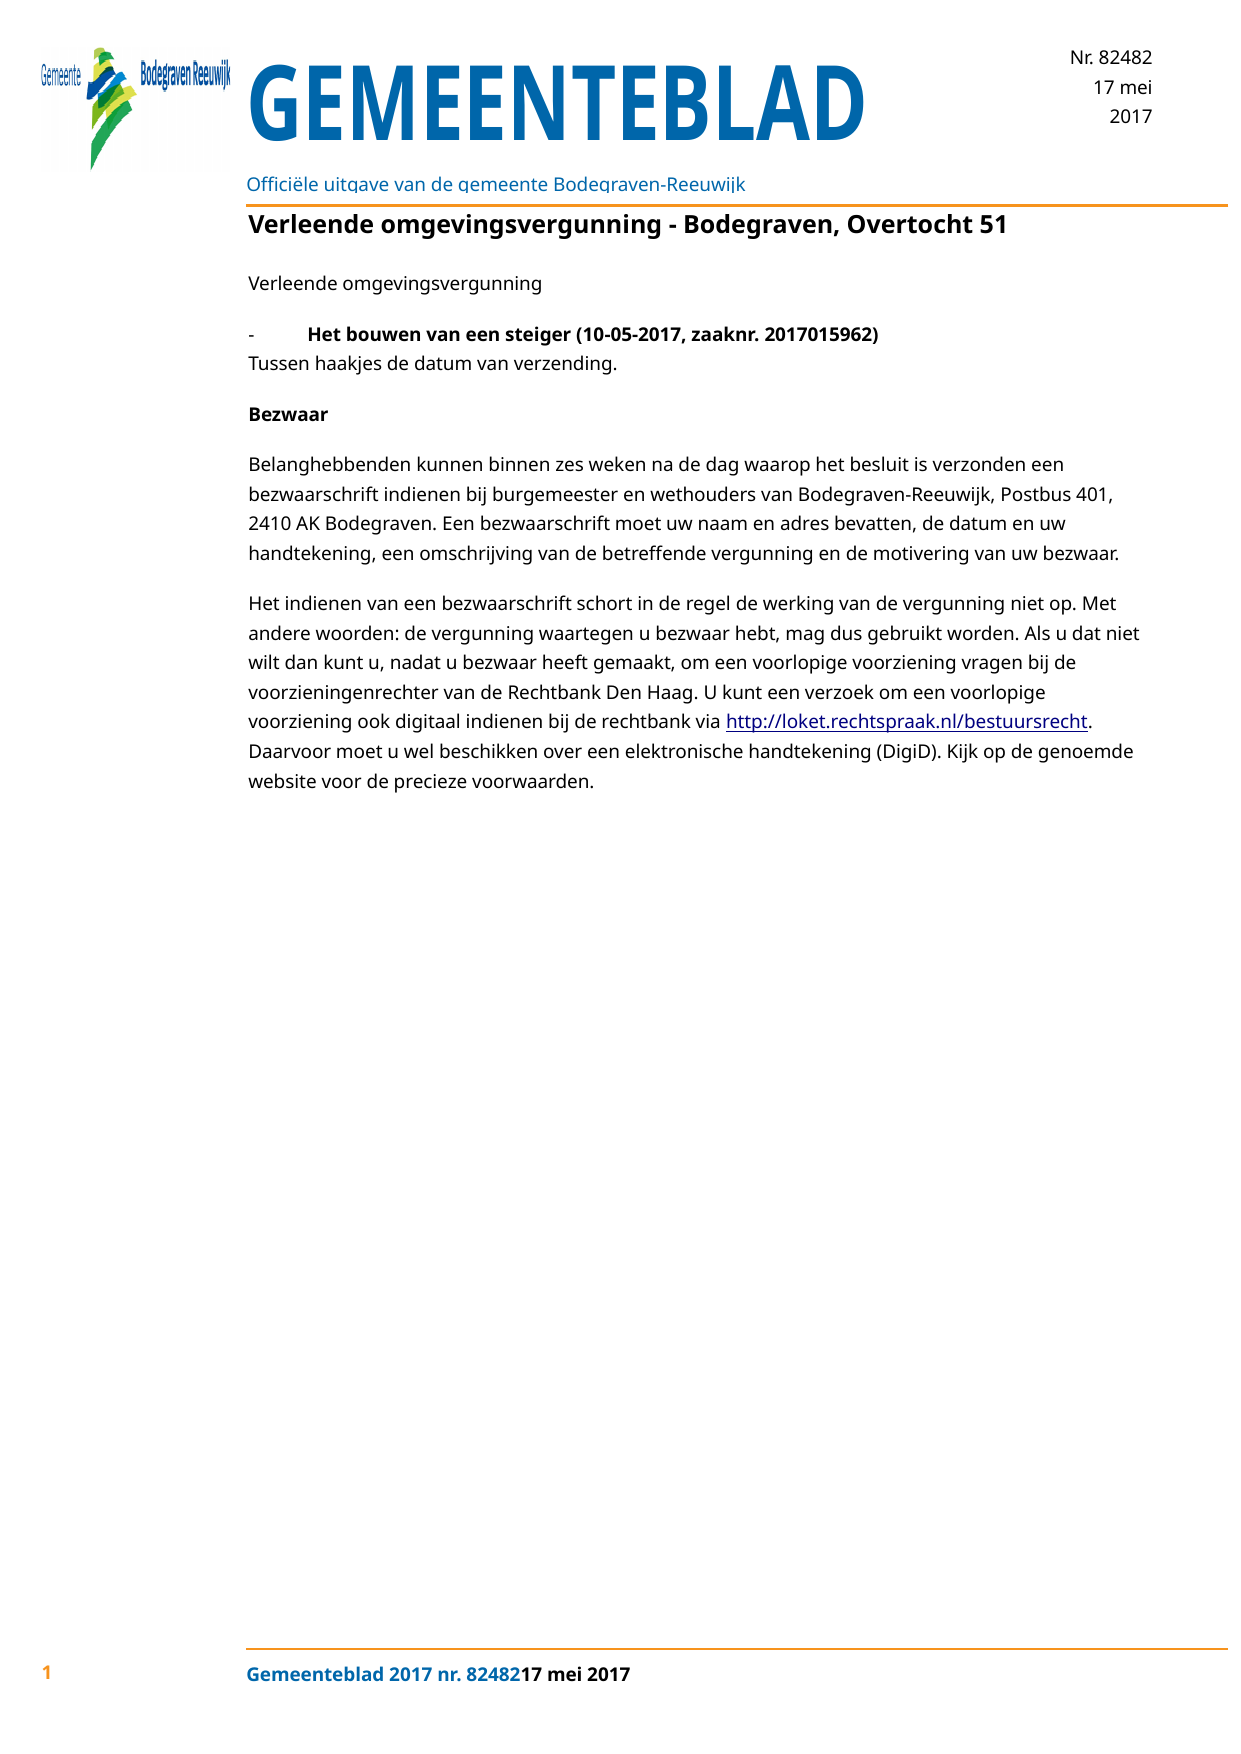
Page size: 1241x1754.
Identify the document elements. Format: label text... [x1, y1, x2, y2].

list Het bouwen van een steiger (10‑05‑2017, zaaknr. 2017015962) [248, 321, 1152, 346]
text Verleende omgevingsvergunning - Bodegraven, Overtocht 51 [248, 207, 1152, 241]
text Tussen haakjes de datum van verzending. [248, 350, 1152, 376]
picture [41, 47, 231, 172]
text Verleende omgevingsvergunning [248, 270, 1152, 296]
text Bezwaar [248, 401, 1152, 426]
text Belanghebbenden kunnen binnen zes weken na de dag waarop het besluit is verzonden een bezwaarschrift indienen bij burgemeester en wethouders van Bodegraven-Reeuwijk, Postbus 401, 2410 AK Bodegraven. Een bezwaarschrift moet uw naam en adres bevatten, de datum en uw handtekening, een omschrijving van de betreffende vergunning en de motivering van uw bezwaar. [248, 451, 1152, 566]
text Het indienen van een bezwaarschrift schort in de regel de werking van de vergunning niet op. Met andere woorden: de vergunning waartegen u bezwaar hebt, mag dus gebruikt worden. Als u dat niet wilt dan kunt u, nadat u bezwaar heeft gemaakt, om een voorlopige voorziening vragen bij de voorzieningenrechter van de Rechtbank Den Haag. U kunt een verzoek om een voorlopige voorziening ook digitaal indienen bij de rechtbank via http://loket.rechtspraak.nl/bestuursrecht. Daarvoor moet u wel beschikken over een elektronische handtekening (DigiD). Kijk op de genoemde website voor de precieze voorwaarden. [248, 590, 1152, 793]
